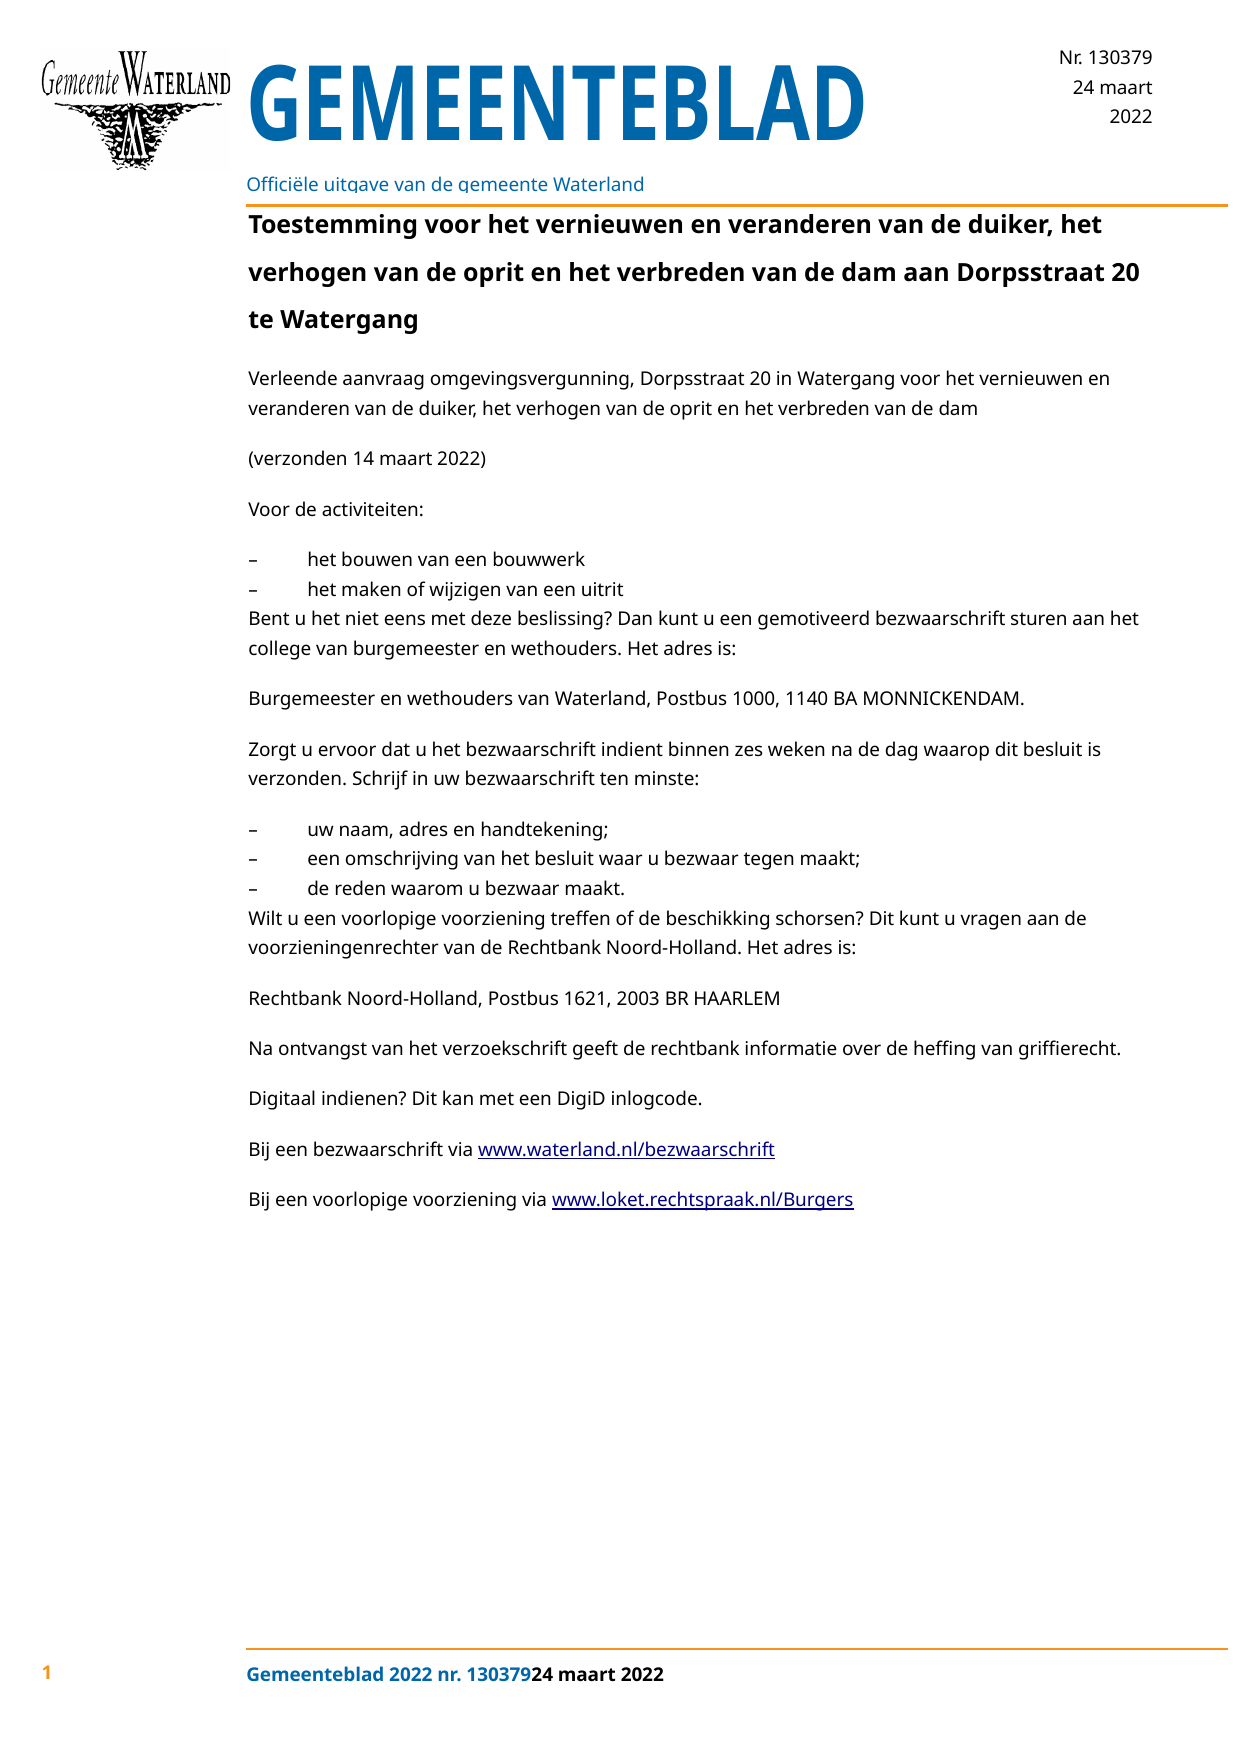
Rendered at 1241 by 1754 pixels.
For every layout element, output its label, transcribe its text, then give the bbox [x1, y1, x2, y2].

text Bij een voorlopige voorziening via www.loket.rechtspraak.nl/Burgers [248, 1186, 1152, 1212]
text Verleende aanvraag omgevingsvergunning, Dorpsstraat 20 in Watergang voor het vernieuwen en veranderen van de duiker, het verhogen van de oprit en het verbreden van de dam [248, 366, 1152, 421]
list het maken of wijzigen van een uitrit [248, 576, 1152, 602]
list de reden waarom u bezwaar maakt. [248, 875, 1152, 901]
list uw naam, adres en handtekening; [248, 816, 1152, 842]
text Burgemeester en wethouders van Waterland, Postbus 1000, 1140 BA MONNICKENDAM. [248, 686, 1152, 711]
text Wilt u een voorlopige voorziening treffen of de beschikking schorsen? Dit kunt u vragen aan de voorzieningenrechter van de Rechtbank Noord-Holland. Het adres is: [248, 905, 1152, 960]
text Na ontvangst van het verzoekschrift geeft de rechtbank informatie over de heffing van griffierecht. [248, 1035, 1152, 1061]
text Digitaal indienen? Dit kan met een DigiD inlogcode. [248, 1086, 1152, 1111]
text Toestemming voor het vernieuwen en veranderen van de duiker, het verhogen van de oprit en het verbreden van de dam aan Dorpsstraat 20 te Watergang [248, 207, 1152, 336]
list een omschrijving van het besluit waar u bezwaar tegen maakt; [248, 846, 1152, 871]
text Zorgt u ervoor dat u het bezwaarschrift indient binnen zes weken na de dag waarop dit besluit is verzonden. Schrijf in uw bezwaarschrift ten minste: [248, 736, 1152, 791]
picture [41, 47, 231, 172]
text Bent u het niet eens met deze beslissing? Dan kunt u een gemotiveerd bezwaarschrift sturen aan het college van burgemeester en wethouders. Het adres is: [248, 606, 1152, 661]
text Bij een bezwaarschrift via www.waterland.nl/bezwaarschrift [248, 1136, 1152, 1162]
text Rechtbank Noord-Holland, Postbus 1621, 2003 BR HAARLEM [248, 985, 1152, 1010]
list het bouwen van een bouwwerk [248, 546, 1152, 572]
text (verzonden 14 maart 2022) [248, 446, 1152, 471]
text Voor de activiteiten: [248, 496, 1152, 522]
